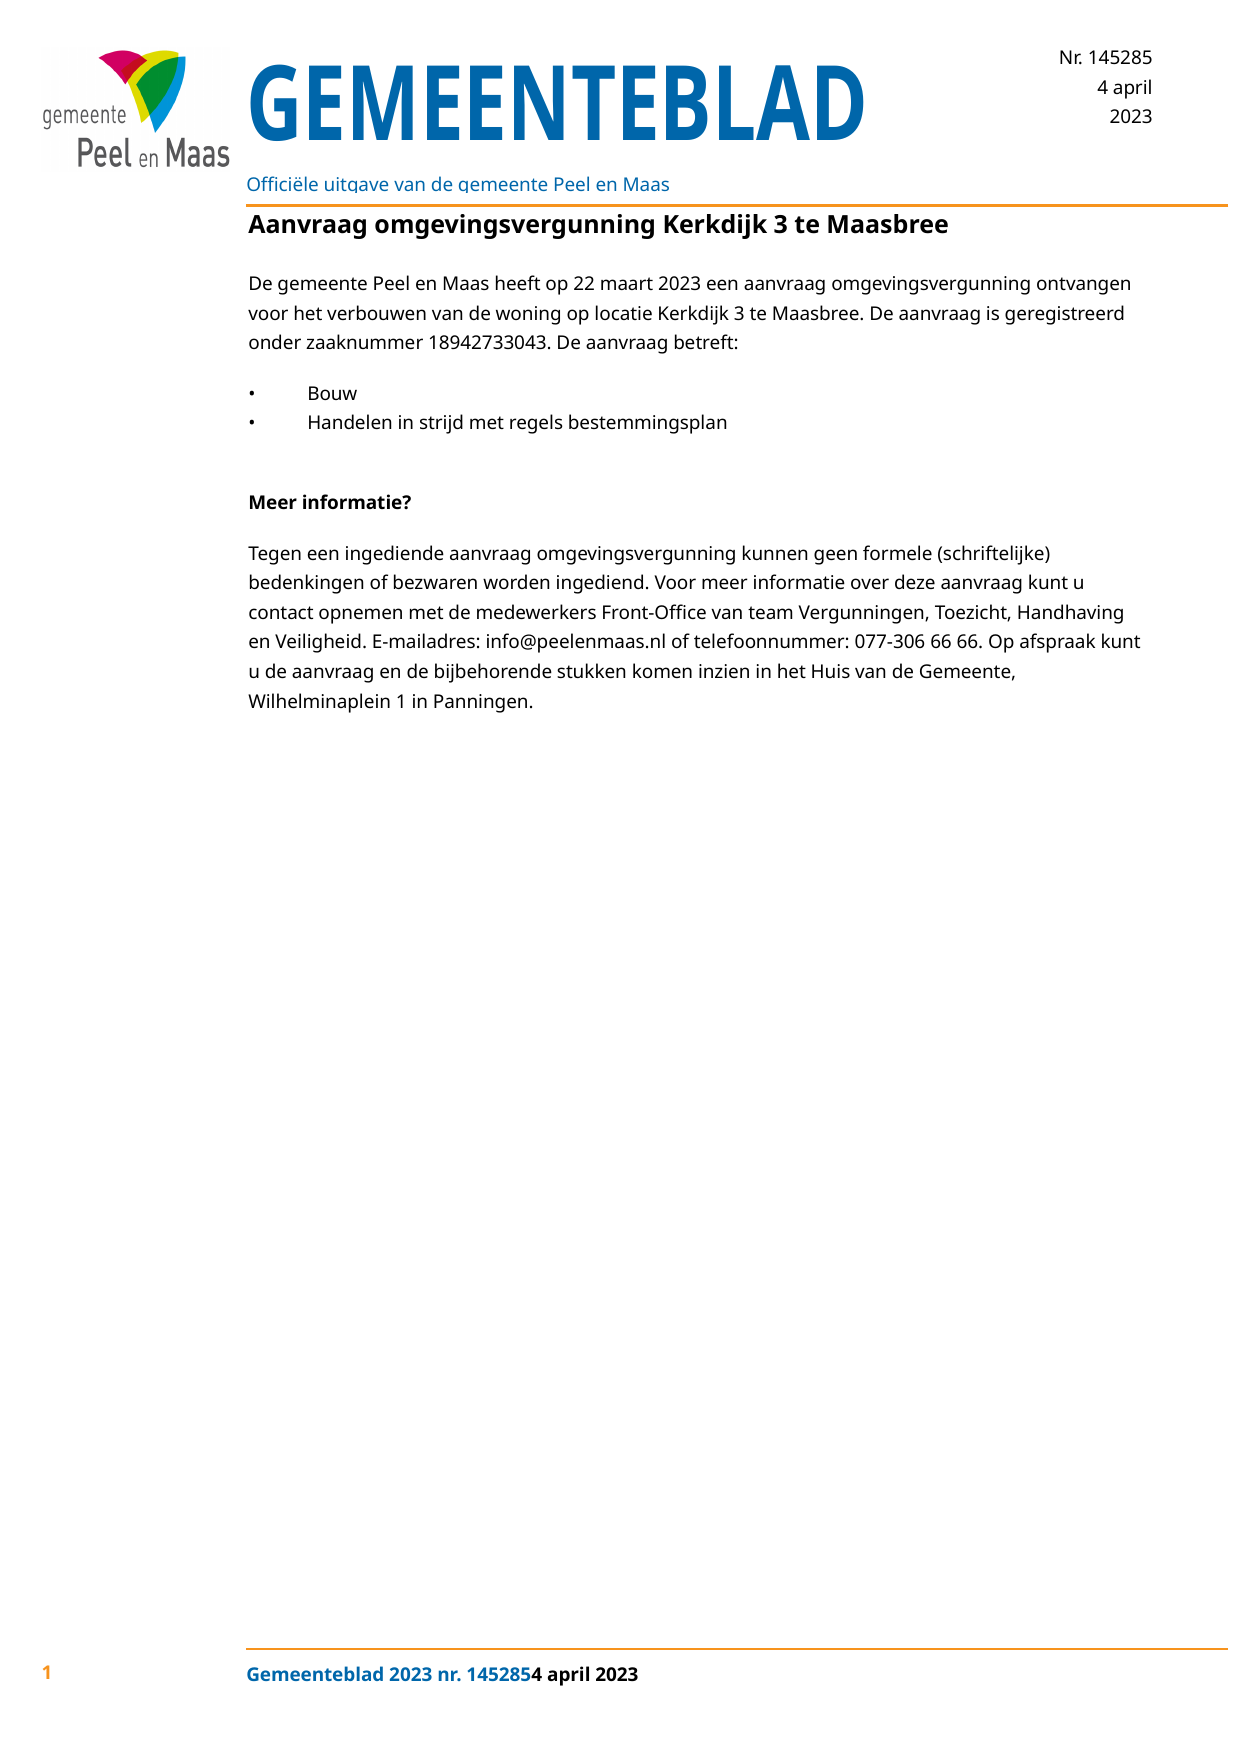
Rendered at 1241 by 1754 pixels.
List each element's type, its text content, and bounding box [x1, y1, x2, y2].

text Tegen een ingediende aanvraag omgevingsvergunning kunnen geen formele (schriftelijke) bedenkingen of bezwaren worden ingediend. Voor meer informatie over deze aanvraag kunt u contact opnemen met de medewerkers Front-Office van team Vergunningen, Toezicht, Handhaving en Veiligheid. E-mailadres: info@peelenmaas.nl of telefoonnummer: 077-306 66 66. Op afspraak kunt u de aanvraag en de bijbehorende stukken komen inzien in het Huis van de Gemeente, Wilhelminaplein 1 in Panningen. [248, 540, 1152, 713]
picture [41, 47, 231, 172]
text Aanvraag omgevingsvergunning Kerkdijk 3 te Maasbree [248, 207, 1152, 241]
text Meer informatie? [248, 489, 1152, 515]
text De gemeente Peel en Maas heeft op 22 maart 2023 een aanvraag omgevingsvergunning ontvangen voor het verbouwen van de woning op locatie Kerkdijk 3 te Maasbree. De aanvraag is geregistreerd onder zaaknummer 18942733043. De aanvraag betreft: [248, 270, 1152, 355]
list Handelen in strijd met regels bestemmingsplan [248, 409, 1152, 435]
list Bouw [248, 380, 1152, 406]
